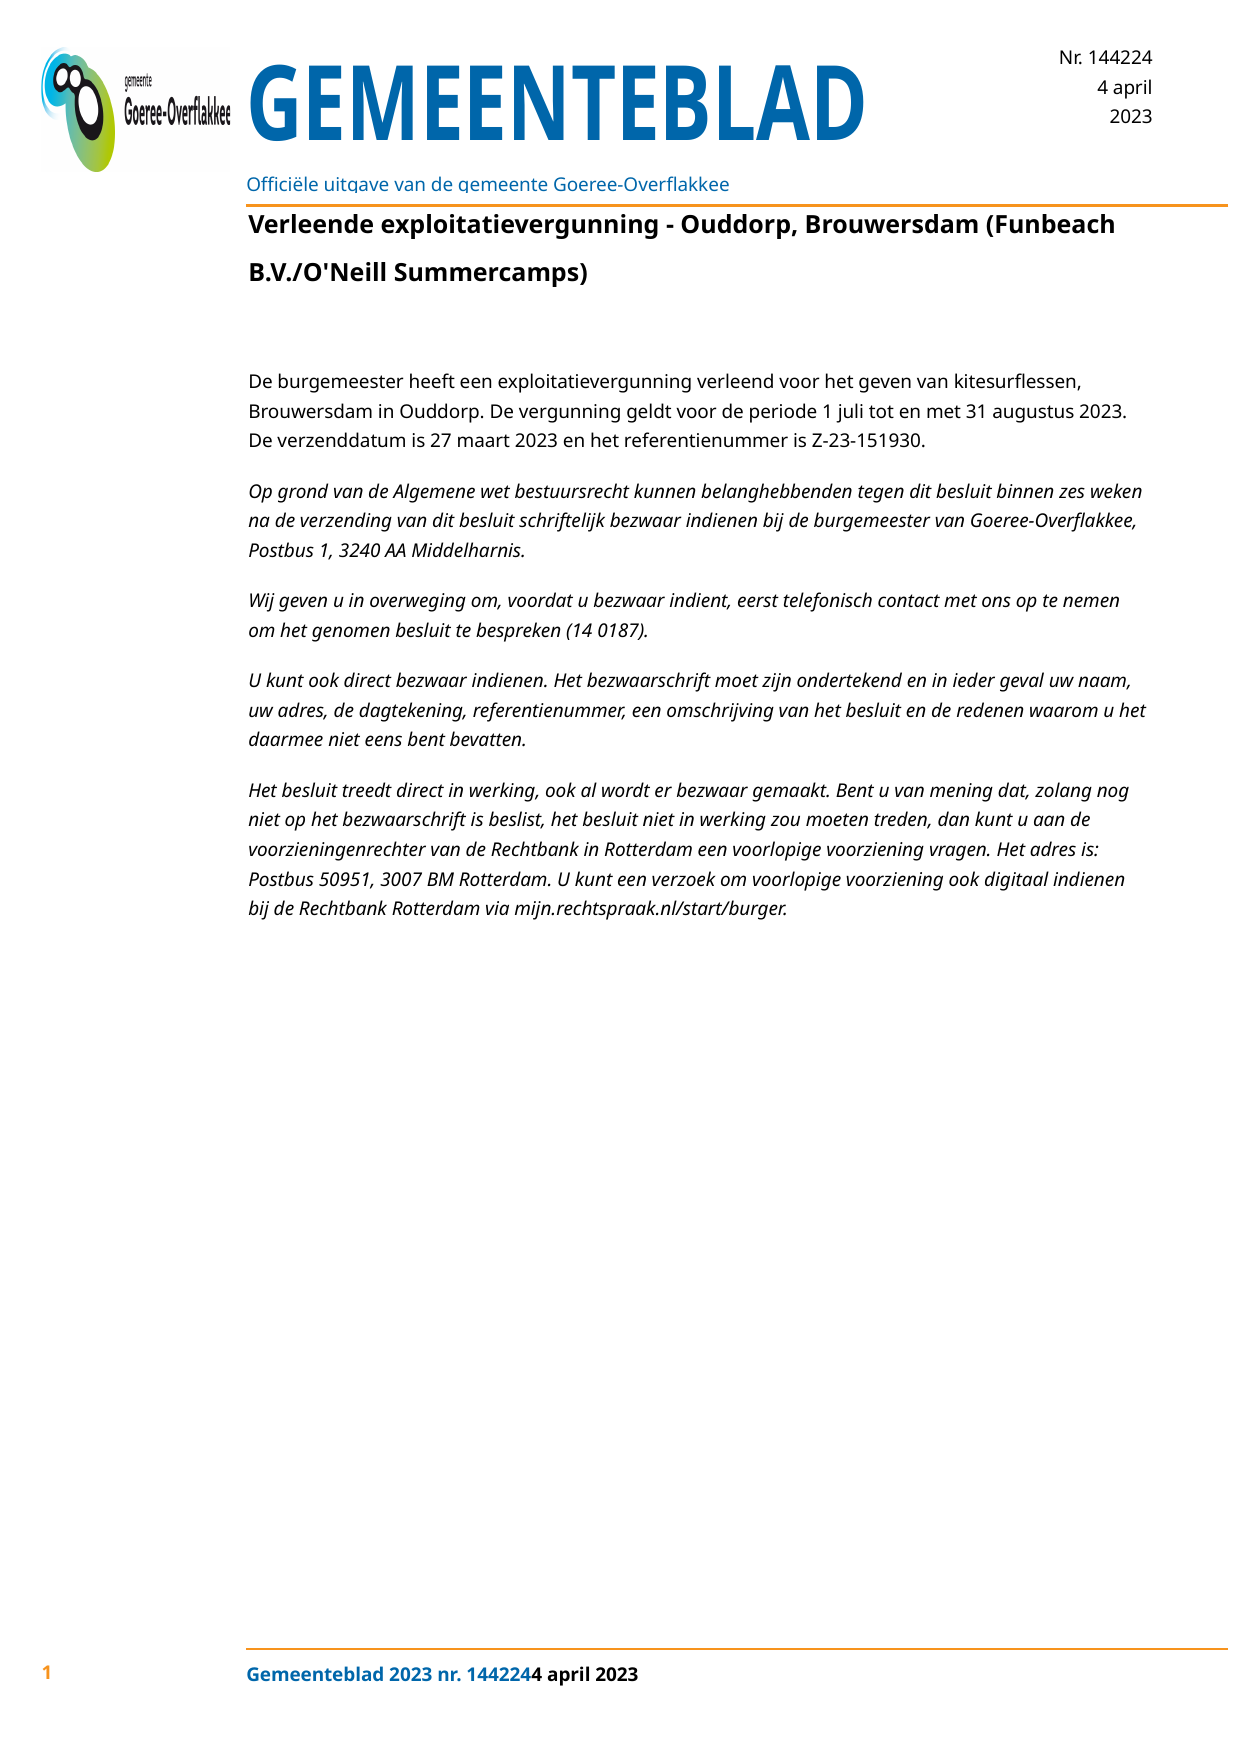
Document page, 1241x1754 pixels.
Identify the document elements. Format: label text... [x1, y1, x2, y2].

text Op grond van de Algemene wet bestuursrecht kunnen belanghebbenden tegen dit besluit binnen zes weken na de verzending van dit besluit schriftelijk bezwaar indienen bij de burgemeester van Goeree-Overflakkee, Postbus 1, 3240 AA Middelharnis. [248, 478, 1152, 563]
text Het besluit treedt direct in werking, ook al wordt er bezwaar gemaakt. Bent u van mening dat, zolang nog niet op het bezwaarschrift is beslist, het besluit niet in werking zou moeten treden, dan kunt u aan de voorzieningenrechter van de Rechtbank in Rotterdam een voorlopige voorziening vragen. Het adres is: Postbus 50951, 3007 BM Rotterdam. U kunt een verzoek om voorlopige voorziening ook digitaal indienen bij de Rechtbank Rotterdam via mijn.rechtspraak.nl/start/burger. [248, 777, 1152, 921]
text De burgemeester heeft een exploitatievergunning verleend voor het geven van kitesurflessen, Brouwersdam in Ouddorp. De vergunning geldt voor de periode 1 juli tot en met 31 augustus 2023. De verzenddatum is 27 maart 2023 en het referentienummer is Z-23-151930. [248, 368, 1152, 453]
text Wij geven u in overweging om, voordat u bezwaar indient, eerst telefonisch contact met ons op te nemen om het genomen besluit te bespreken (14 0187). [248, 587, 1152, 643]
text U kunt ook direct bezwaar indienen. Het bezwaarschrift moet zijn ondertekend en in ieder geval uw naam, uw adres, de dagtekening, referentienummer, een omschrijving van het besluit en de redenen waarom u het daarmee niet eens bent bevatten. [248, 667, 1152, 752]
picture [41, 47, 231, 172]
text Verleende exploitatievergunning - Ouddorp, Brouwersdam (Funbeach B.V./O'Neill Summercamps) [248, 207, 1152, 288]
